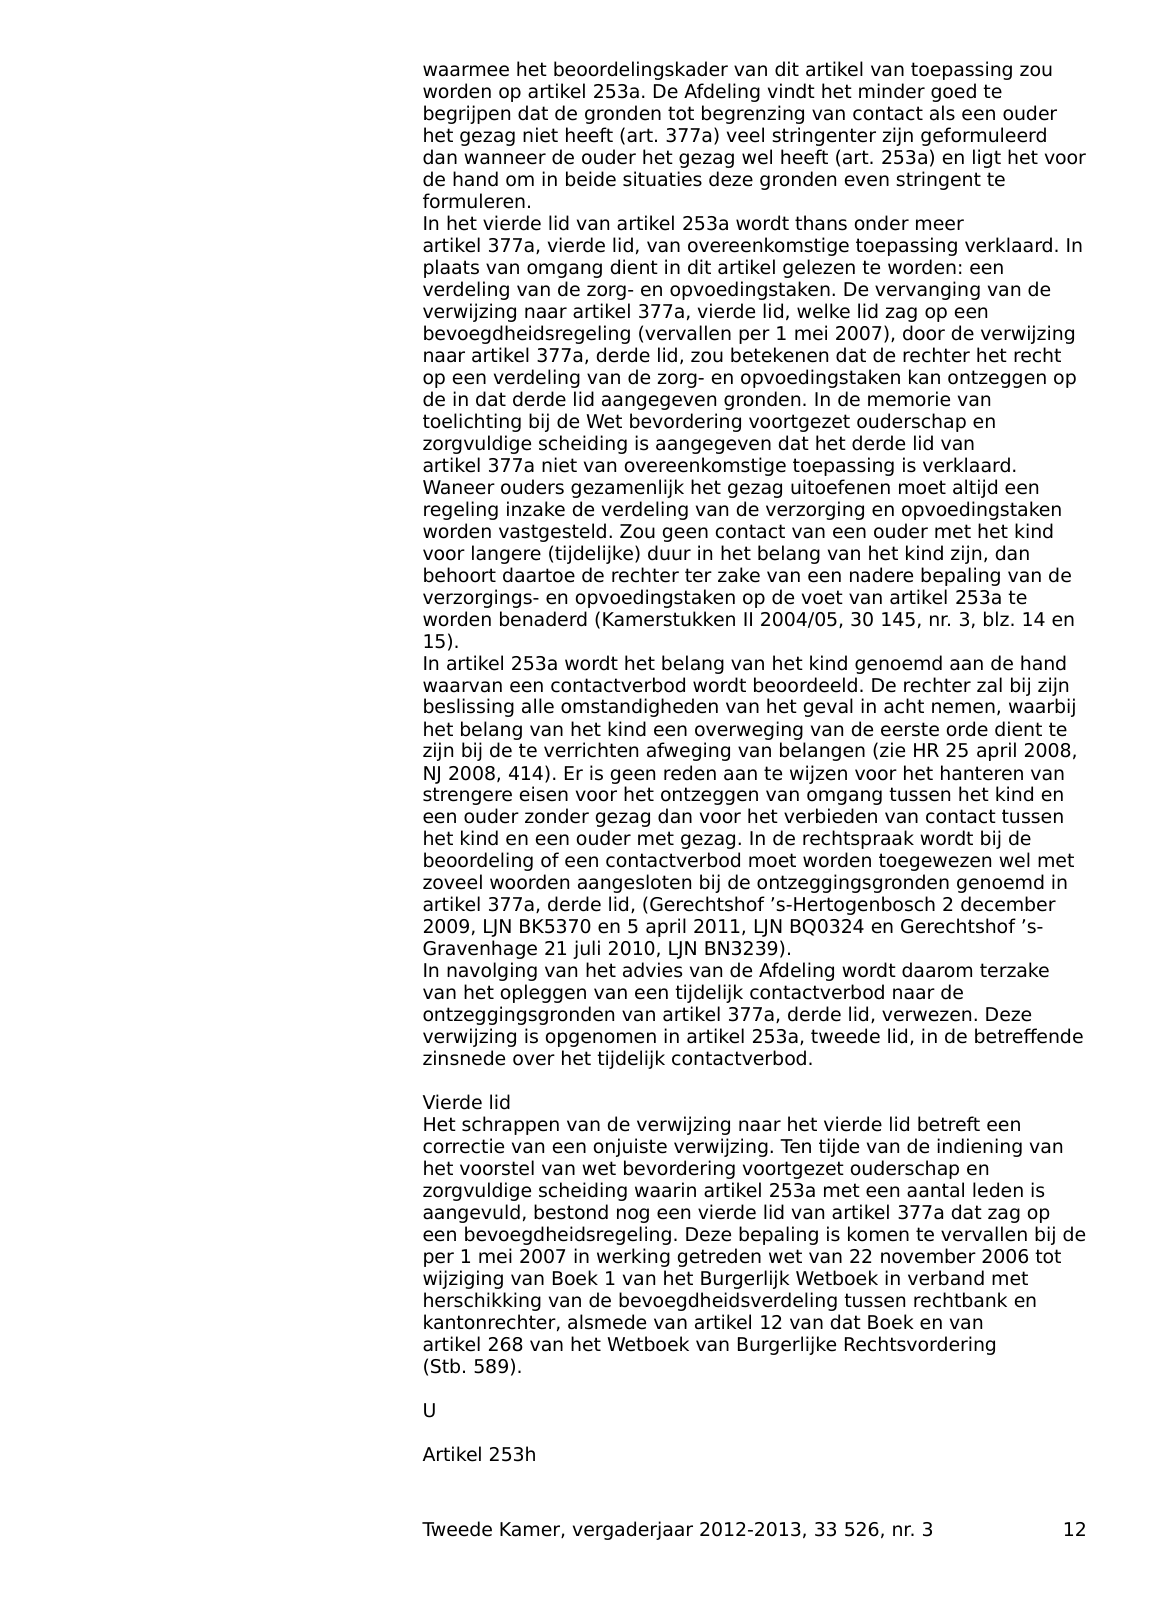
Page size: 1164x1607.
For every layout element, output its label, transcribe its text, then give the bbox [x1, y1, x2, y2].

text Het schrappen van de verwijzing naar het vierde lid betreft een correctie van een onjuiste verwijzing. Ten tijde van de indiening van het voorstel van wet bevordering voortgezet ouderschap en zorgvuldige scheiding waarin artikel 253a met een aantal leden is aangevuld, bestond nog een vierde lid van artikel 377a dat zag op een bevoegdheidsregeling. Deze bepaling is komen te vervallen bij de per 1 mei 2007 in werking getreden wet van 22 november 2006 tot wijziging van Boek 1 van het Burgerlijk Wetboek in verband met herschikking van de bevoegdheidsverdeling tussen rechtbank en kantonrechter, alsmede van artikel 12 van dat Boek en van artikel 268 van het Wetboek van Burgerlijke Rechtsvordering (Stb. 589). [422, 1114, 1087, 1378]
text waarmee het beoordelingskader van dit artikel van toepassing zou worden op artikel 253a. De Afdeling vindt het minder goed te begrijpen dat de gronden tot begrenzing van contact als een ouder het gezag niet heeft (art. 377a) veel stringenter zijn geformuleerd dan wanneer de ouder het gezag wel heeft (art. 253a) en ligt het voor de hand om in beide situaties deze gronden even stringent te formuleren. [422, 59, 1087, 213]
text U [422, 1400, 1087, 1422]
text In navolging van het advies van de Afdeling wordt daarom terzake van het opleggen van een tijdelijk contactverbod naar de ontzeggingsgronden van artikel 377a, derde lid, verwezen. Deze verwijzing is opgenomen in artikel 253a, tweede lid, in de betreffende zinsnede over het tijdelijk contactverbod. [422, 960, 1087, 1070]
text In het vierde lid van artikel 253a wordt thans onder meer artikel 377a, vierde lid, van overeenkomstige toepassing verklaard. In plaats van omgang dient in dit artikel gelezen te worden: een verdeling van de zorg- en opvoedingstaken. De vervanging van de verwijzing naar artikel 377a, vierde lid, welke lid zag op een bevoegdheidsregeling (vervallen per 1 mei 2007), door de verwijzing naar artikel 377a, derde lid, zou betekenen dat de rechter het recht op een verdeling van de zorg- en opvoedingstaken kan ontzeggen op de in dat derde lid aangegeven gronden. In de memorie van toelichting bij de Wet bevordering voortgezet ouderschap en zorgvuldige scheiding is aangegeven dat het derde lid van artikel 377a niet van overeenkomstige toepassing is verklaard. Waneer ouders gezamenlijk het gezag uitoefenen moet altijd een regeling inzake de verdeling van de verzorging en opvoedingstaken worden vastgesteld. Zou geen contact van een ouder met het kind voor langere (tijdelijke) duur in het belang van het kind zijn, dan behoort daartoe de rechter ter zake van een nadere bepaling van de verzorgings- en opvoedingstaken op de voet van artikel 253a te worden benaderd (Kamerstukken II 2004/05, 30 145, nr. 3, blz. 14 en 15). [422, 213, 1087, 652]
text Artikel 253h [422, 1444, 1087, 1466]
text In artikel 253a wordt het belang van het kind genoemd aan de hand waarvan een contactverbod wordt beoordeeld. De rechter zal bij zijn beslissing alle omstandigheden van het geval in acht nemen, waarbij het belang van het kind een overweging van de eerste orde dient te zijn bij de te verrichten afweging van belangen (zie HR 25 april 2008, NJ 2008, 414). Er is geen reden aan te wijzen voor het hanteren van strengere eisen voor het ontzeggen van omgang tussen het kind en een ouder zonder gezag dan voor het verbieden van contact tussen het kind en een ouder met gezag. In de rechtspraak wordt bij de beoordeling of een contactverbod moet worden toegewezen wel met zoveel woorden aangesloten bij de ontzeggingsgronden genoemd in artikel 377a, derde lid, (Gerechtshof ’s-Hertogenbosch 2 december 2009, LJN BK5370 en 5 april 2011, LJN BQ0324 en Gerechtshof ’s-Gravenhage 21 juli 2010, LJN BN3239). [422, 652, 1087, 960]
text Vierde lid [422, 1092, 1087, 1114]
